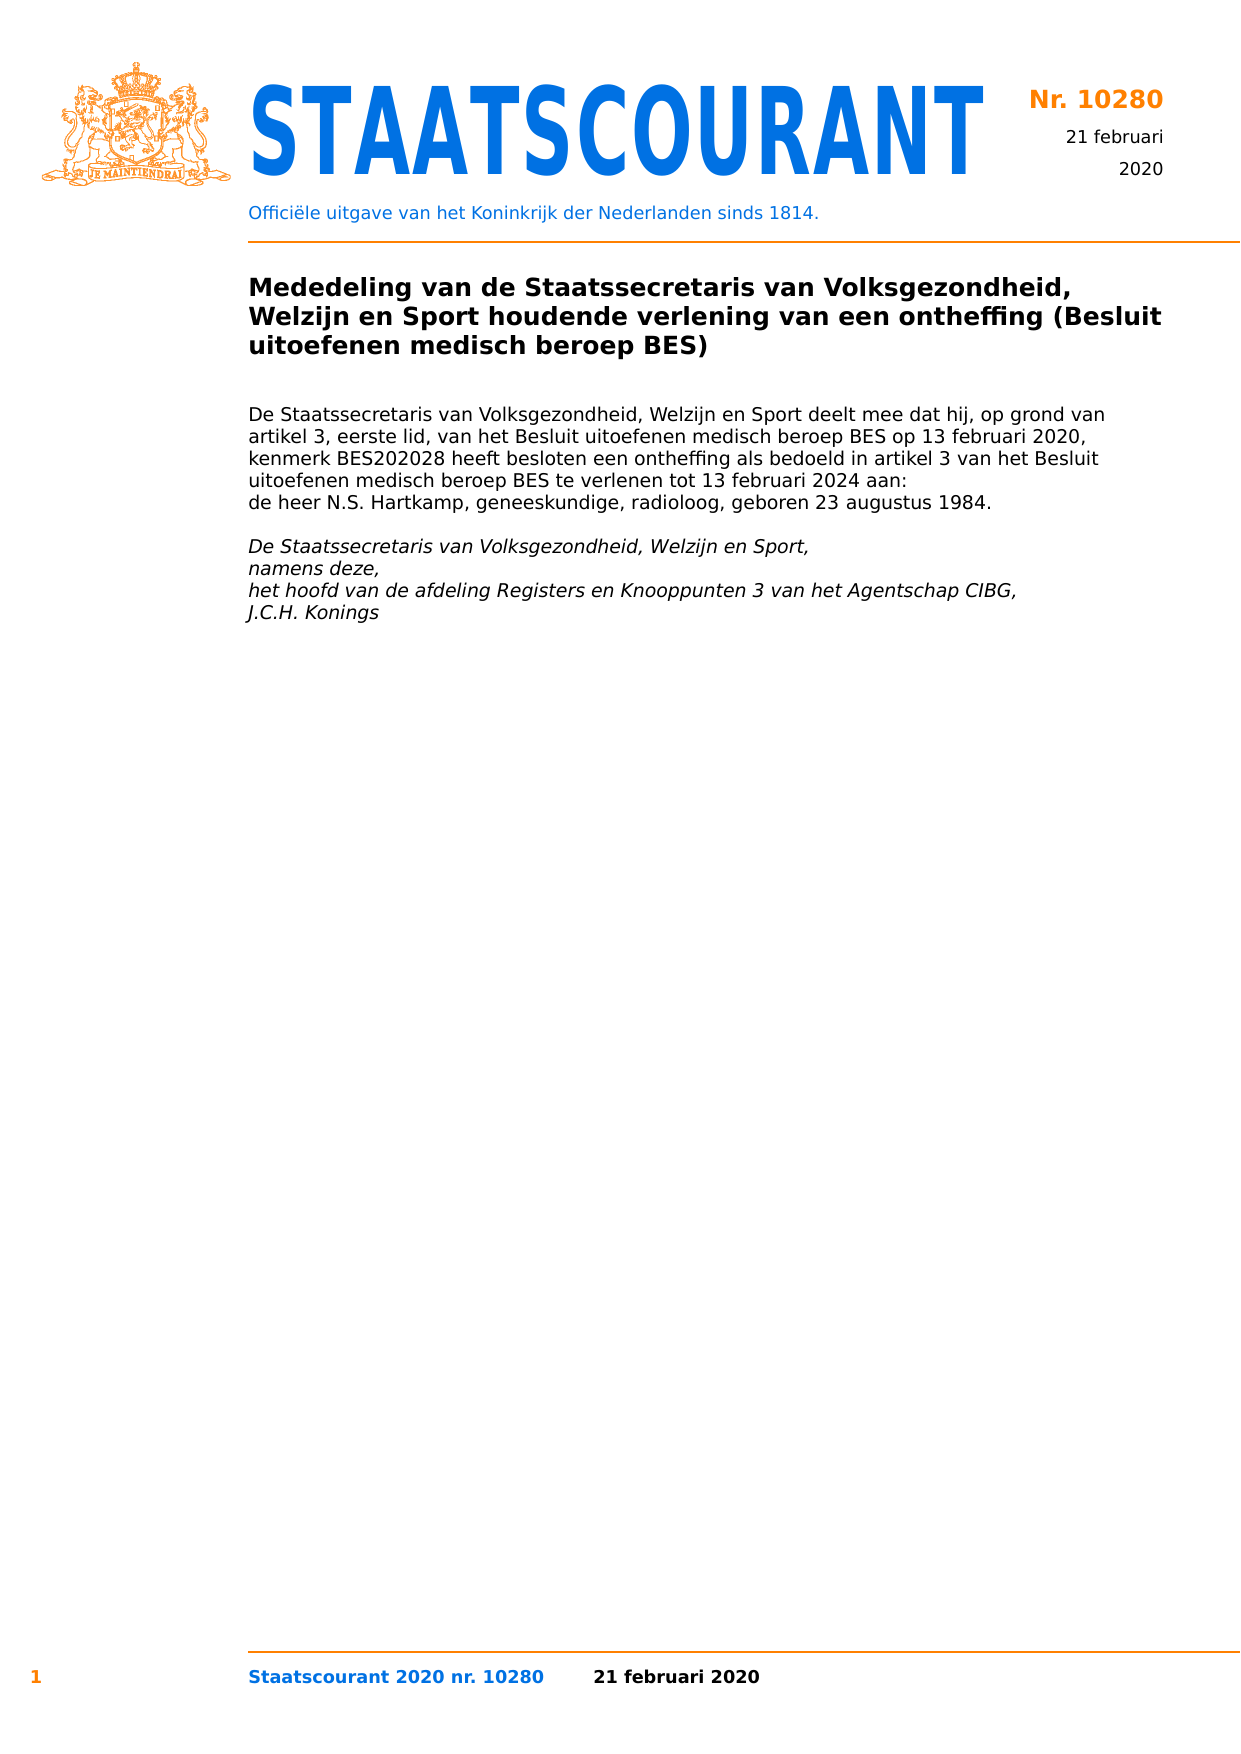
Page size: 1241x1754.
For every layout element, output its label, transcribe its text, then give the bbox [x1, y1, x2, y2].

table_cell Officiële uitgave van het Koninkrijk der Nederlanden sinds 1814. [248, 203, 1240, 241]
table_cell 21 februari [998, 121, 1240, 153]
table_header Nr. 10280 [998, 62, 1240, 121]
table_cell 2020 [998, 153, 1240, 203]
subtitle Mededeling van de Staatssecretaris van Volksgezondheid, Welzijn en Sport houdende verlening van een ontheffing (Besluit uitoefenen medisch beroep BES) [248, 273, 1163, 361]
text De Staatssecretaris van Volksgezondheid, Welzijn en Sport deelt mee dat hij, op grond van artikel 3, eerste lid, van het Besluit uitoefenen medisch beroep BES op 13 februari 2020, kenmerk BES202028 heeft besloten een ontheffing als bedoeld in artikel 3 van het Besluit uitoefenen medisch beroep BES te verlenen tot 13 februari 2024 aan: [248, 404, 1163, 492]
text de heer N.S. Hartkamp, geneeskundige, radioloog, geboren 23 augustus 1984. [248, 492, 1163, 514]
table_header [25, 62, 248, 241]
table_header STAATSCOURANT [248, 62, 998, 203]
picture [41, 62, 231, 186]
text De Staatssecretaris van Volksgezondheid, Welzijn en Sport, namens deze, het hoofd van de afdeling Registers en Knooppunten 3 van het Agentschap CIBG, J.C.H. Konings [248, 536, 1163, 624]
